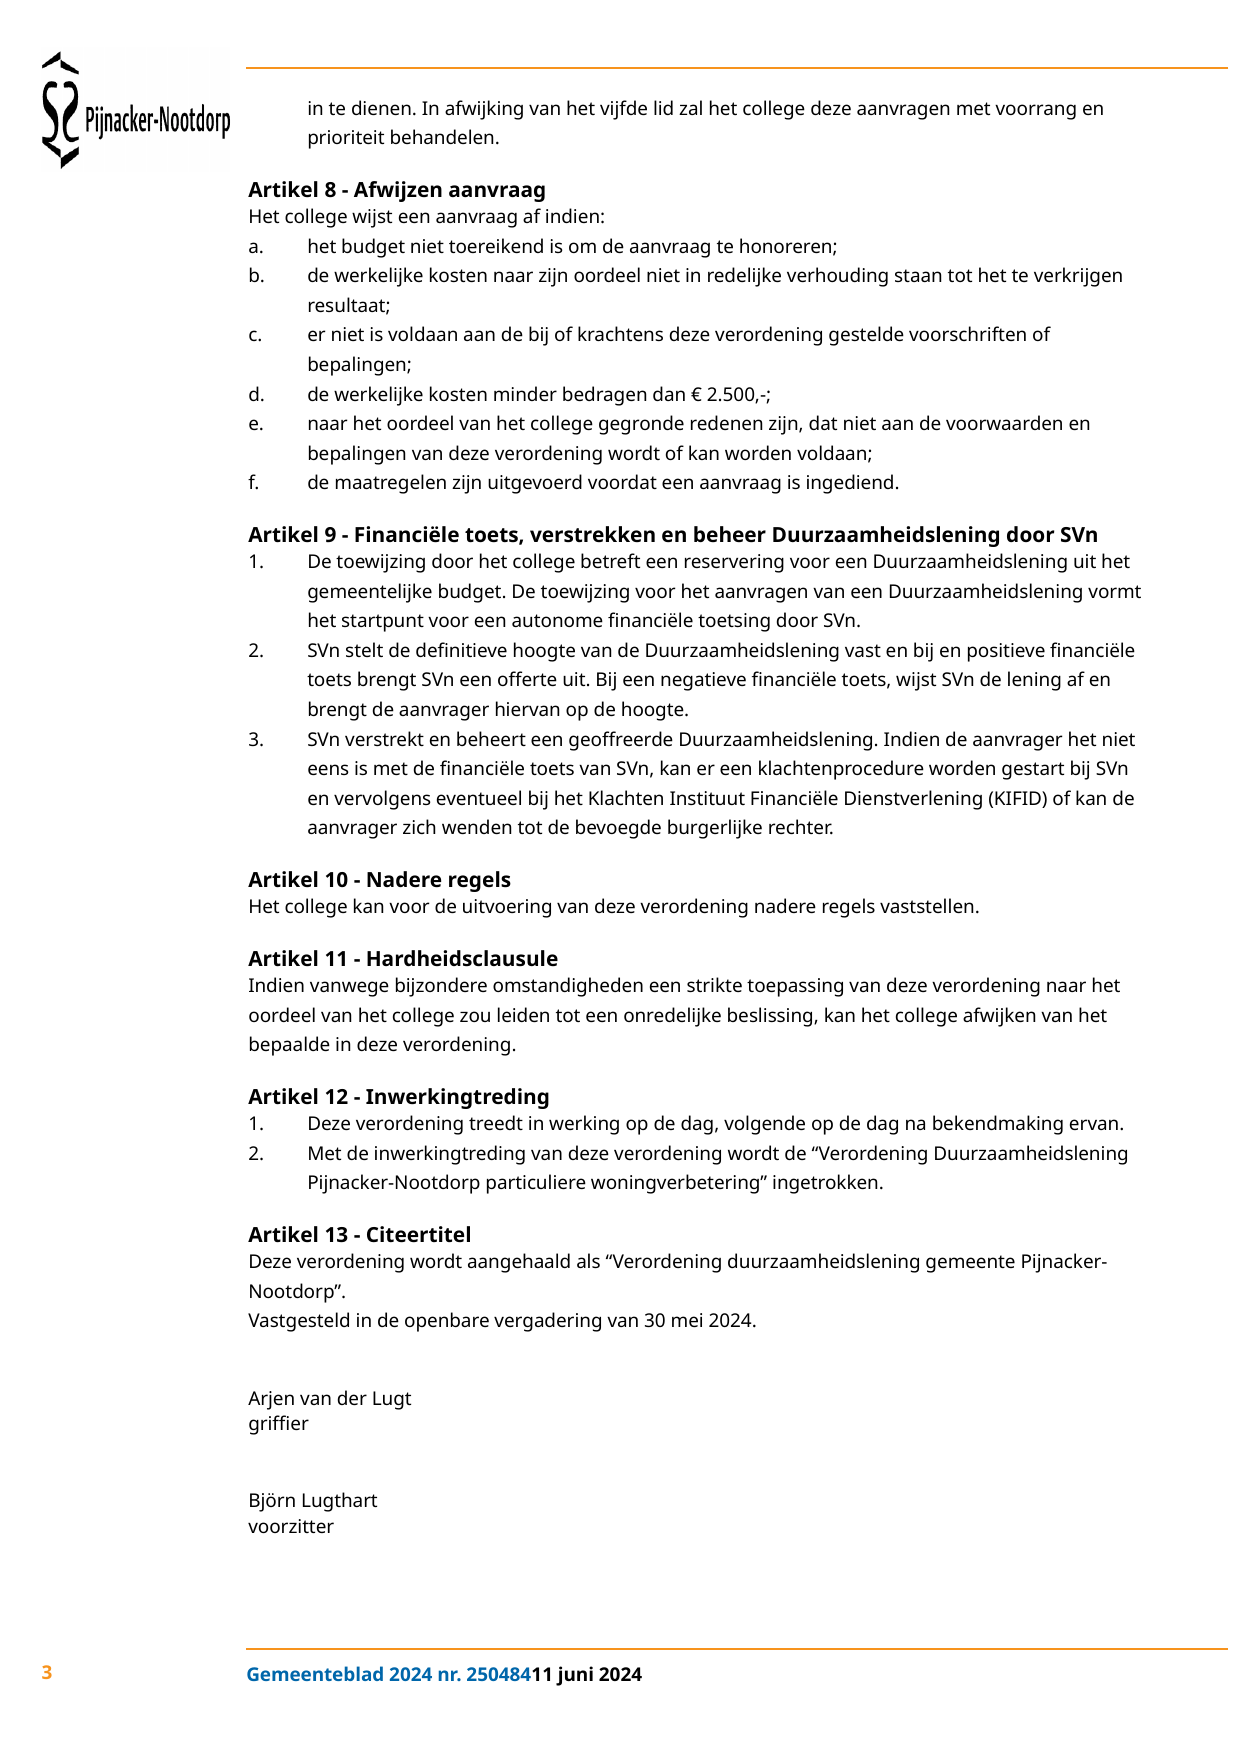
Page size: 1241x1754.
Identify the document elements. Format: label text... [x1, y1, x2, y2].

list de werkelijke kosten naar zijn oordeel niet in redelijke verhouding staan tot het te verkrijgen resultaat; [248, 262, 1152, 318]
text Artikel 11 - Hardheidsclausule [248, 944, 1152, 972]
text Artikel 8 - Afwijzen aanvraag [248, 175, 1152, 203]
text Het college kan voor de uitvoering van deze verordening nadere regels vaststellen. [248, 893, 1152, 919]
text Björn Lugthart [248, 1488, 1152, 1513]
text griffier [248, 1410, 1152, 1436]
list het budget niet toereikend is om de aanvraag te honoreren; [248, 233, 1152, 258]
text Artikel 13 - Citeertitel [248, 1220, 1152, 1248]
text Het college wijst een aanvraag af indien: [248, 203, 1152, 229]
list Deze verordening treedt in werking op de dag, volgende op de dag na bekendmaking ervan. [248, 1110, 1152, 1136]
text Deze verordening wordt aangehaald als “Verordening duurzaamheidslening gemeente Pijnacker-Nootdorp”. [248, 1248, 1152, 1304]
list Met de inwerkingtreding van deze verordening wordt de “Verordening Duurzaamheidslening Pijnacker-Nootdorp particuliere woningverbetering” ingetrokken. [248, 1140, 1152, 1195]
list SVn stelt de definitieve hoogte van de Duurzaamheidslening vast en bij en positieve financiële toets brengt SVn een offerte uit. Bij een negatieve financiële toets, wijst SVn de lening af en brengt de aanvrager hiervan op de hoogte. [248, 637, 1152, 722]
list de werkelijke kosten minder bedragen dan € 2.500,-; [248, 381, 1152, 406]
picture [41, 47, 231, 172]
list SVn verstrekt en beheert een geoffreerde Duurzaamheidslening. Indien de aanvrager het niet eens is met de financiële toets van SVn, kan er een klachtenprocedure worden gestart bij SVn en vervolgens eventueel bij het Klachten Instituut Financiële Dienstverlening (KIFID) of kan de aanvrager zich wenden tot de bevoegde burgerlijke rechter. [248, 726, 1152, 840]
list de maatregelen zijn uitgevoerd voordat een aanvraag is ingediend. [248, 469, 1152, 495]
text Artikel 12 - Inwerkingtreding [248, 1082, 1152, 1110]
text Vastgesteld in de openbare vergadering van 30 mei 2024. [248, 1307, 1152, 1333]
list er niet is voldaan aan de bij of krachtens deze verordening gestelde voorschriften of bepalingen; [248, 322, 1152, 377]
text voorzitter [248, 1513, 1152, 1539]
text Arjen van der Lugt [248, 1385, 1152, 1410]
list De toewijzing door het college betreft een reservering voor een Duurzaamheidslening uit het gemeentelijke budget. De toewijzing voor het aanvragen van een Duurzaamheidslening vormt het startpunt voor een autonome financiële toetsing door SVn. [248, 548, 1152, 633]
text Artikel 9 - Financiële toets, verstrekken en beheer Duurzaamheidslening door SVn [248, 520, 1152, 548]
list naar het oordeel van het college gegronde redenen zijn, dat niet aan de voorwaarden en bepalingen van deze verordening wordt of kan worden voldaan; [248, 410, 1152, 466]
text Indien vanwege bijzondere omstandigheden een strikte toepassing van deze verordening naar het oordeel van het college zou leiden tot een onredelijke beslissing, kan het college afwijken van het bepaalde in deze verordening. [248, 972, 1152, 1057]
text Artikel 10 - Nadere regels [248, 865, 1152, 893]
list in te dienen. In afwijking van het vijfde lid zal het college deze aanvragen met voorrang en prioriteit behandelen. [248, 95, 1152, 150]
